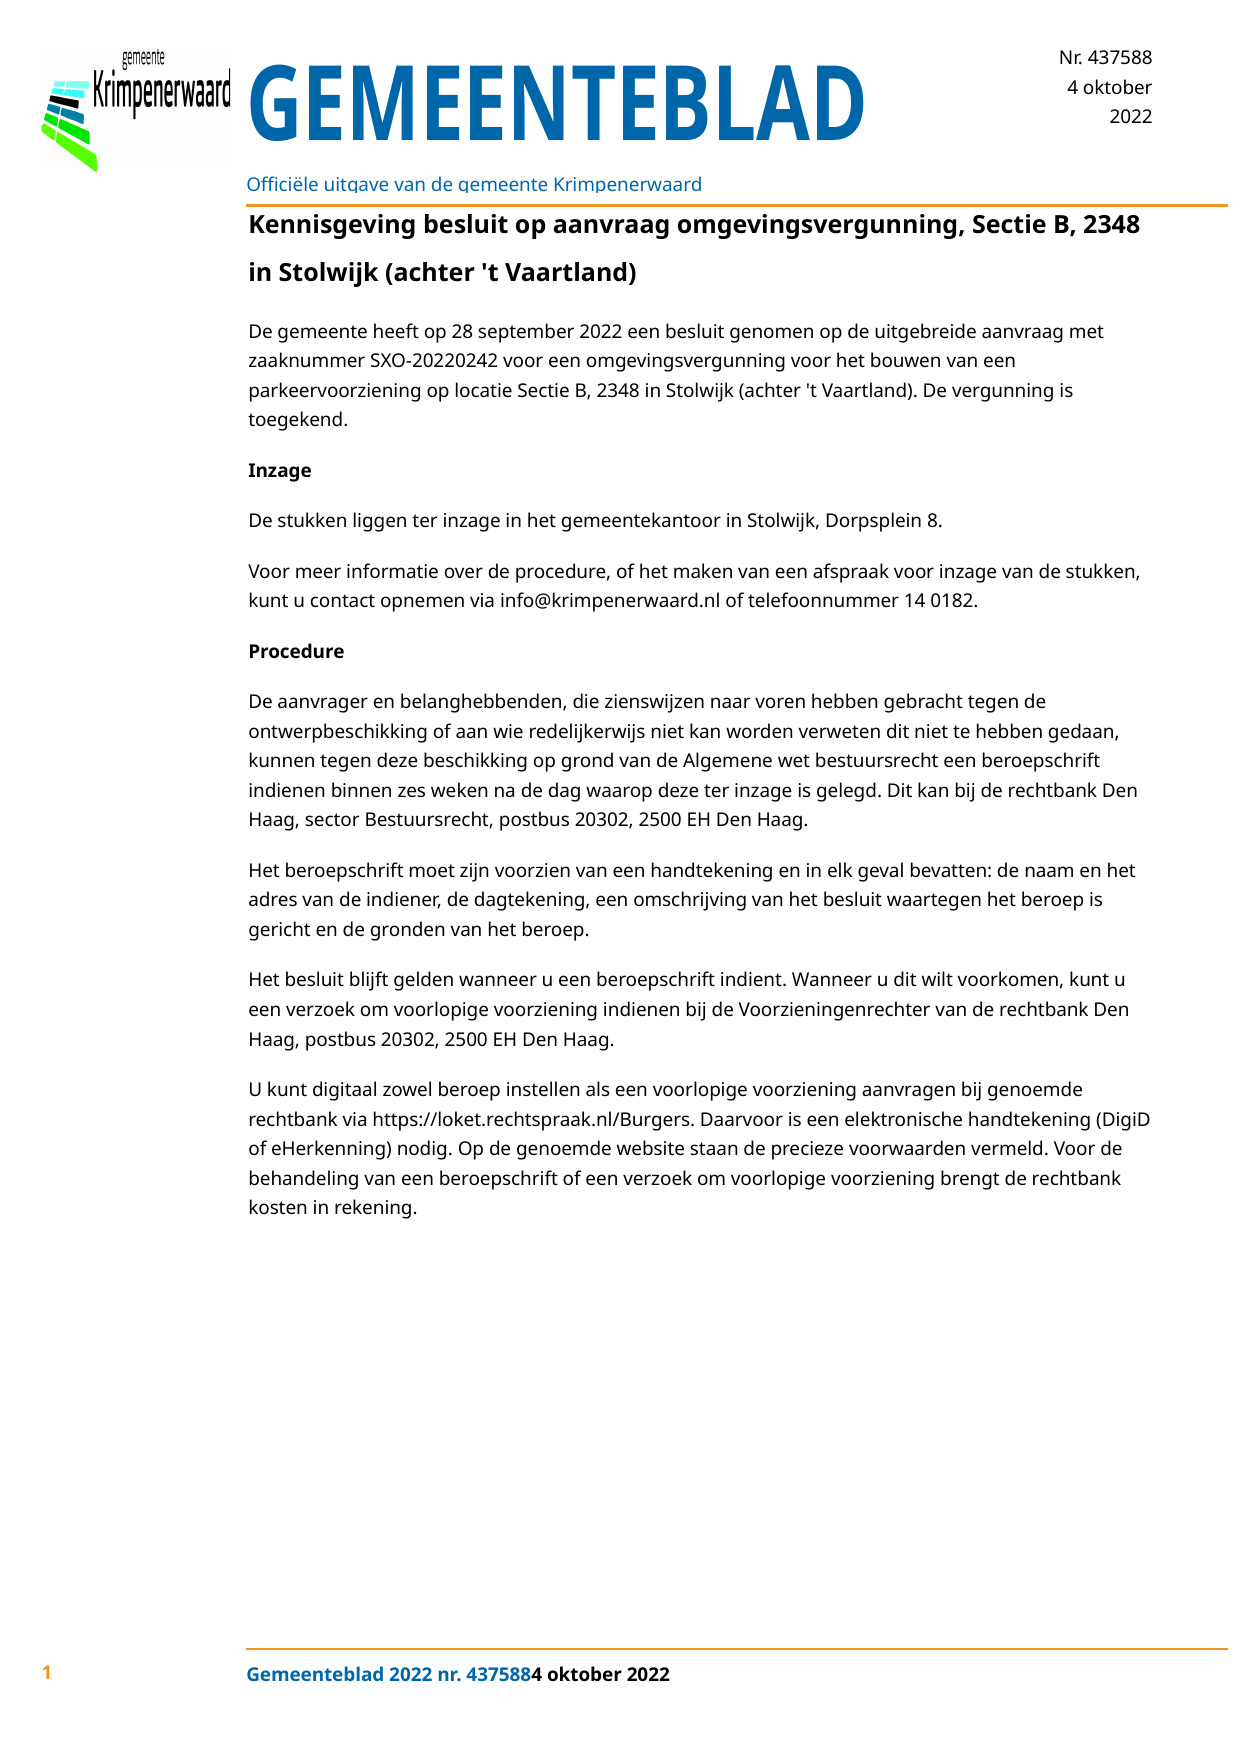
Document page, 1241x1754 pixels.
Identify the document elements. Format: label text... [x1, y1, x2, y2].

text Voor meer informatie over de procedure, of het maken van een afspraak voor inzage van de stukken, kunt u contact opnemen via info@krimpenerwaard.nl of telefoonnummer 14 0182. [248, 558, 1152, 613]
text Procedure [248, 638, 1152, 664]
text Inzage [248, 457, 1152, 483]
text De gemeente heeft op 28 september 2022 een besluit genomen op de uitgebreide aanvraag met zaaknummer SXO-20220242 voor een omgevingsvergunning voor het bouwen van een parkeervoorziening op locatie Sectie B, 2348 in Stolwijk (achter 't Vaartland). De vergunning is toegekend. [248, 318, 1152, 432]
text Het beroepschrift moet zijn voorzien van een handtekening en in elk geval bevatten: de naam en het adres van de indiener, de dagtekening, een omschrijving van het besluit waartegen het beroep is gericht en de gronden van het beroep. [248, 857, 1152, 942]
text Het besluit blijft gelden wanneer u een beroepschrift indient. Wanneer u dit wilt voorkomen, kunt u een verzoek om voorlopige voorziening indienen bij de Voorzieningenrechter van de rechtbank Den Haag, postbus 20302, 2500 EH Den Haag. [248, 967, 1152, 1052]
picture [41, 47, 231, 172]
text U kunt digitaal zowel beroep instellen als een voorlopige voorziening aanvragen bij genoemde rechtbank via https://loket.rechtspraak.nl/Burgers. Daarvoor is een elektronische handtekening (DigiD of eHerkenning) nodig. Op de genoemde website staan de precieze voorwaarden vermeld. Voor de behandeling van een beroepschrift of een verzoek om voorlopige voorziening brengt de rechtbank kosten in rekening. [248, 1076, 1152, 1220]
text Kennisgeving besluit op aanvraag omgevingsvergunning, Sectie B, 2348 in Stolwijk (achter 't Vaartland) [248, 207, 1152, 288]
text De stukken liggen ter inzage in het gemeentekantoor in Stolwijk, Dorpsplein 8. [248, 507, 1152, 533]
text De aanvrager en belanghebbenden, die zienswijzen naar voren hebben gebracht tegen de ontwerpbeschikking of aan wie redelijkerwijs niet kan worden verweten dit niet te hebben gedaan, kunnen tegen deze beschikking op grond van de Algemene wet bestuursrecht een beroepschrift indienen binnen zes weken na de dag waarop deze ter inzage is gelegd. Dit kan bij de rechtbank Den Haag, sector Bestuursrecht, postbus 20302, 2500 EH Den Haag. [248, 688, 1152, 832]
